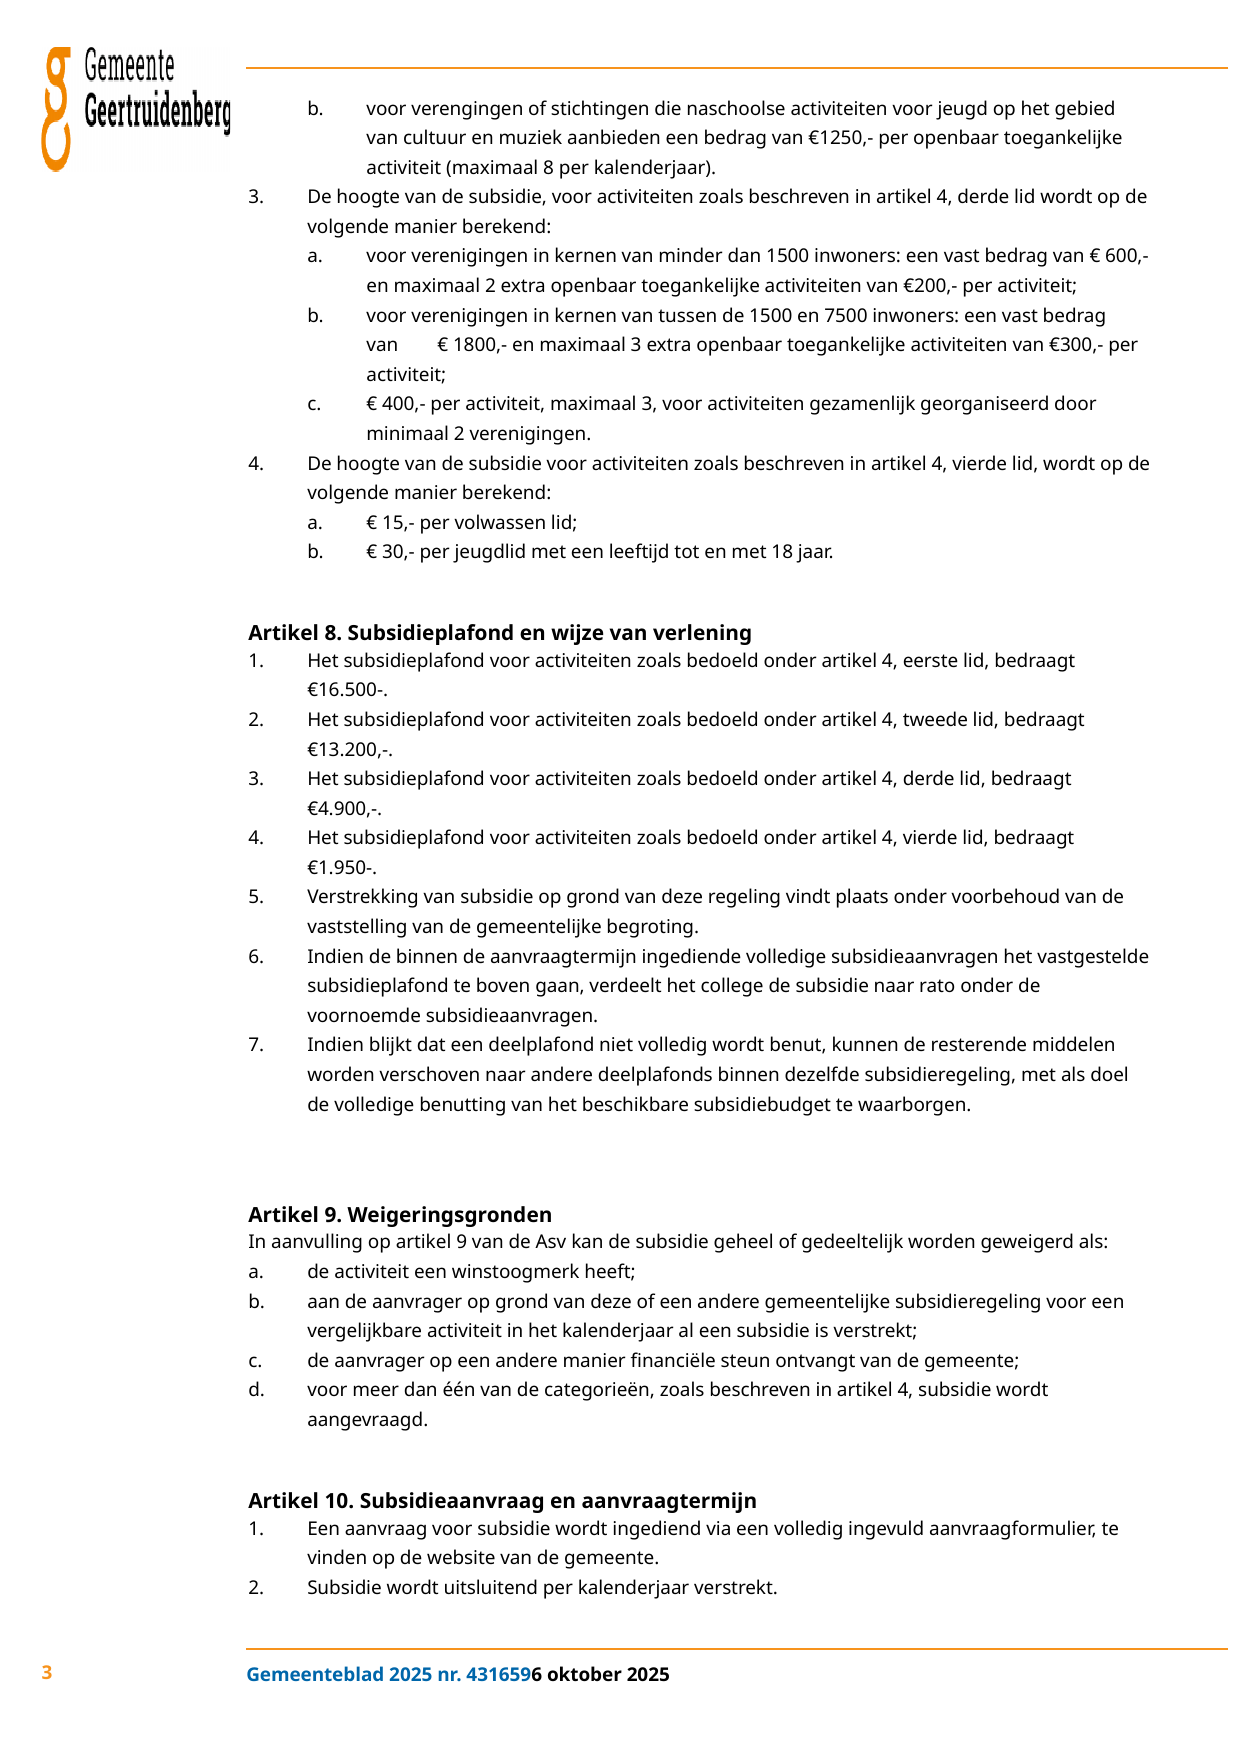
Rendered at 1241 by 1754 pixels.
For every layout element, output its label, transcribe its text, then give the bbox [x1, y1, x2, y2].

list € 400,- per activiteit, maximaal 3, voor activiteiten gezamenlijk georganiseerd door minimaal 2 verenigingen. [307, 391, 1152, 446]
list € 15,- per volwassen lid; [307, 509, 1152, 535]
list aan de aanvrager op grond van deze of een andere gemeentelijke subsidieregeling voor een vergelijkbare activiteit in het kalenderjaar al een subsidie is verstrekt; [248, 1288, 1152, 1343]
text Artikel 8. Subsidieplafond en wijze van verlening [248, 618, 1152, 647]
list De hoogte van de subsidie, voor activiteiten zoals beschreven in artikel 4, derde lid wordt op de volgende manier berekend: [248, 183, 1152, 239]
list Verstrekking van subsidie op grond van deze regeling vindt plaats onder voorbehoud van de vaststelling van de gemeentelijke begroting. [248, 884, 1152, 939]
list Een aanvraag voor subsidie wordt ingediend via een volledig ingevuld aanvraagformulier, te vinden op de website van de gemeente. [248, 1515, 1152, 1570]
list €4.900,-. [248, 795, 1152, 821]
list € 30,- per jeugdlid met een leeftijd tot en met 18 jaar. [307, 538, 1152, 564]
list de aanvrager op een andere manier financiële steun ontvangt van de gemeente; [248, 1347, 1152, 1373]
picture [41, 47, 231, 172]
list voor verenigingen in kernen van tussen de 1500 en 7500 inwoners: een vast bedrag van € 1800,- en maximaal 3 extra openbaar toegankelijke activiteiten van €300,- per activiteit; [307, 302, 1152, 387]
list Indien blijkt dat een deelplafond niet volledig wordt benut, kunnen de resterende middelen worden verschoven naar andere deelplafonds binnen dezelfde subsidieregeling, met als doel de volledige benutting van het beschikbare subsidiebudget te waarborgen. [248, 1032, 1152, 1116]
list Subsidie wordt uitsluitend per kalenderjaar verstrekt. [248, 1574, 1152, 1599]
list De hoogte van de subsidie voor activiteiten zoals beschreven in artikel 4, vierde lid, wordt op de volgende manier berekend: [248, 450, 1152, 505]
list voor verenigingen in kernen van minder dan 1500 inwoners: een vast bedrag van € 600,- en maximaal 2 extra openbaar toegankelijke activiteiten van €200,- per activiteit; [307, 243, 1152, 298]
list Het subsidieplafond voor activiteiten zoals bedoeld onder artikel 4, derde lid, bedraagt [248, 765, 1152, 791]
text Artikel 9. Weigeringsgronden [248, 1200, 1152, 1229]
list Het subsidieplafond voor activiteiten zoals bedoeld onder artikel 4, tweede lid, bedraagt [248, 706, 1152, 732]
list €13.200,-. [248, 736, 1152, 761]
list Het subsidieplafond voor activiteiten zoals bedoeld onder artikel 4, eerste lid, bedraagt €16.500-. [248, 647, 1152, 702]
list voor meer dan één van de categorieën, zoals beschreven in artikel 4, subsidie wordt aangevraagd. [248, 1377, 1152, 1432]
list voor verengingen of stichtingen die naschoolse activiteiten voor jeugd op het gebied van cultuur en muziek aanbieden een bedrag van €1250,- per openbaar toegankelijke activiteit (maximaal 8 per kalenderjaar). [307, 95, 1152, 180]
list de activiteit een winstoogmerk heeft; [248, 1258, 1152, 1284]
list Indien de binnen de aanvraagtermijn ingediende volledige subsidieaanvragen het vastgestelde subsidieplafond te boven gaan, verdeelt het college de subsidie naar rato onder de voornoemde subsidieaanvragen. [248, 943, 1152, 1028]
text In aanvulling op artikel 9 van de Asv kan de subsidie geheel of gedeeltelijk worden geweigerd als: [248, 1229, 1152, 1254]
list Het subsidieplafond voor activiteiten zoals bedoeld onder artikel 4, vierde lid, bedraagt €1.950-. [248, 824, 1152, 880]
text Artikel 10. Subsidieaanvraag en aanvraagtermijn [248, 1486, 1152, 1515]
